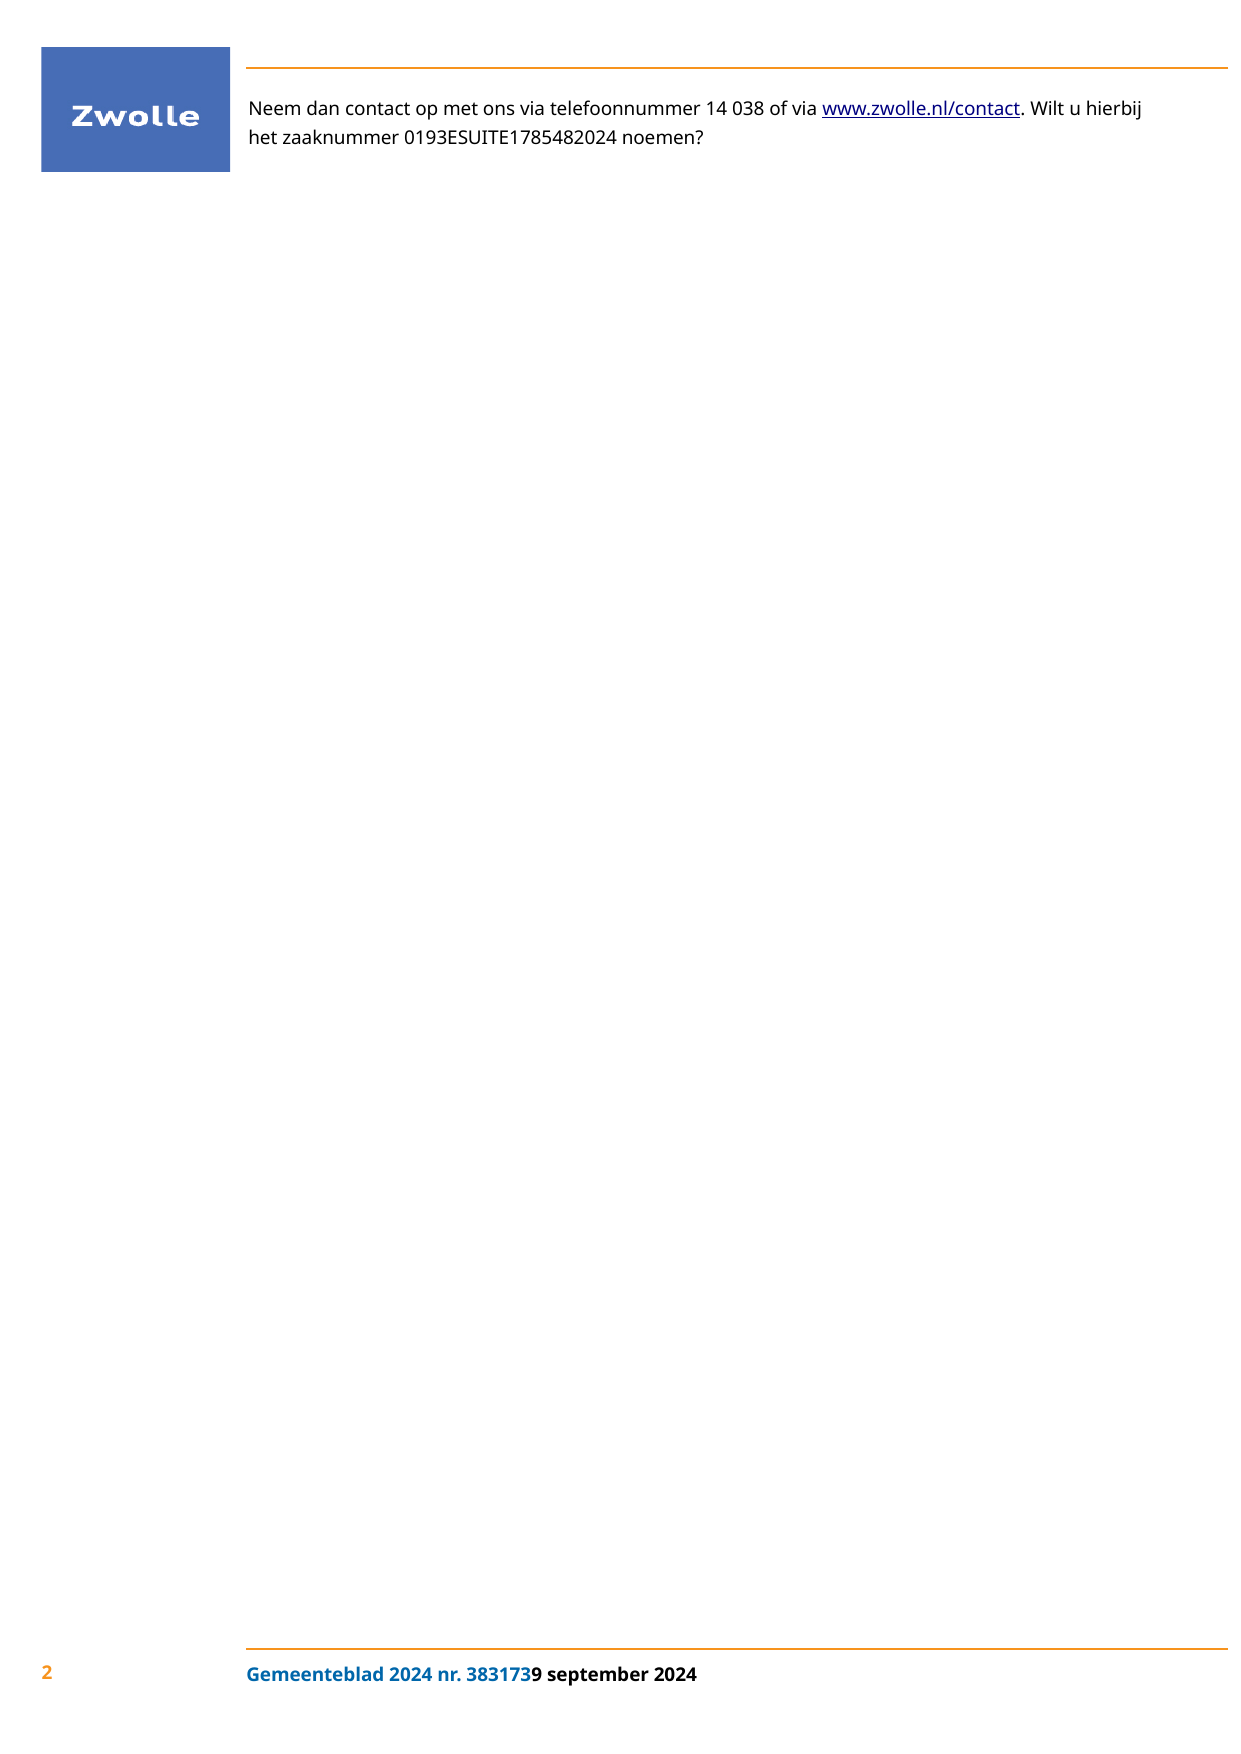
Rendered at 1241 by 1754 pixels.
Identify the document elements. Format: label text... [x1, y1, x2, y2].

picture [41, 47, 231, 172]
text Neem dan contact op met ons via telefoonnummer 14 038 of via www.zwolle.nl/contact. Wilt u hierbij het zaaknummer 0193ESUITE1785482024 noemen? [248, 95, 1152, 150]
